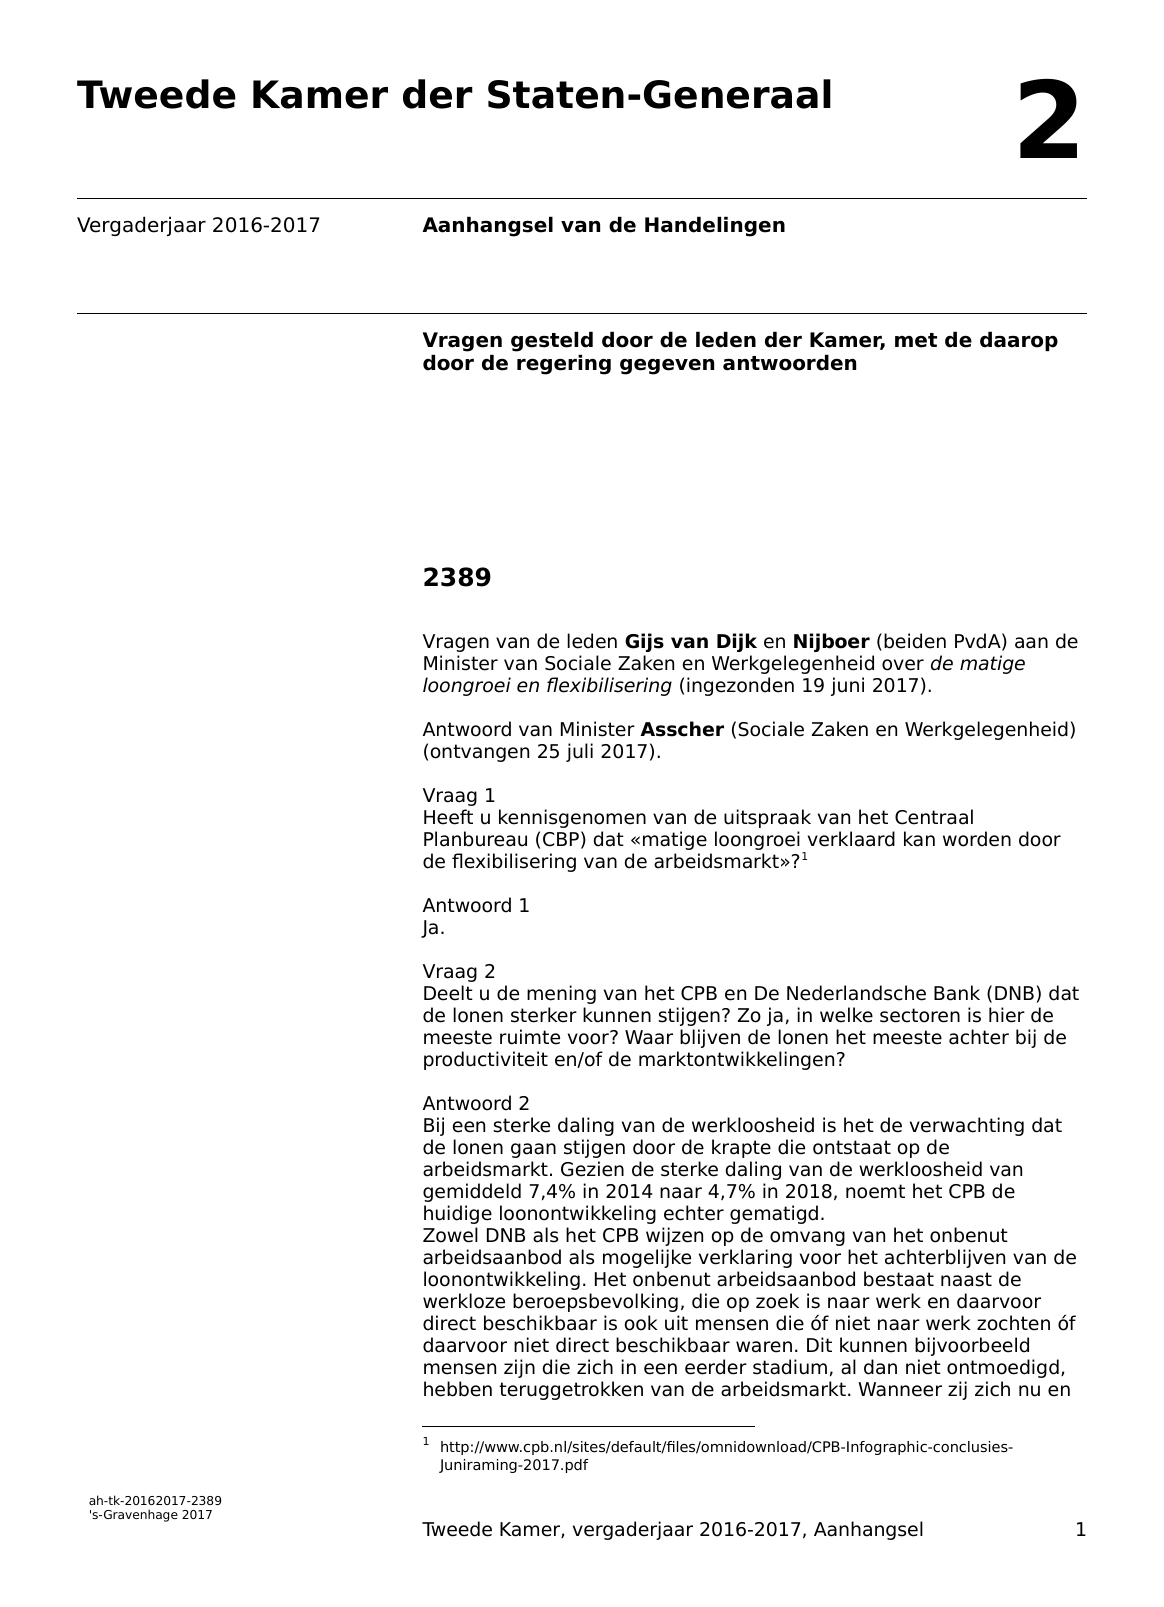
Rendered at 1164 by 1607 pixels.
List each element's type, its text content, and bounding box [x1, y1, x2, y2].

table_header 2 [886, 59, 1087, 198]
table_header Tweede Kamer der Staten-Generaal [77, 59, 886, 198]
text ah-tk-20162017-2389 [88, 1494, 323, 1508]
text Ja. [422, 917, 1087, 939]
text Vraag 1 [422, 785, 1087, 807]
table_cell [77, 314, 422, 376]
text Deelt u de mening van het CPB en De Nederlandsche Bank (DNB) dat de lonen sterker kunnen stijgen? Zo ja, in welke sectoren is hier de meeste ruimte voor? Waar blijven de lonen het meeste achter bij de productiviteit en/of de marktontwikkelingen? [422, 983, 1087, 1071]
text Zowel DNB als het CPB wijzen op de omvang van het onbenut arbeidsaanbod als mogelijke verklaring voor het achterblijven van de loonontwikkeling. Het onbenut arbeidsaanbod bestaat naast de werkloze beroepsbevolking, die op zoek is naar werk en daarvoor direct beschikbaar is ook uit mensen die óf niet naar werk zochten óf daarvoor niet direct beschikbaar waren. Dit kunnen bijvoorbeeld mensen zijn die zich in een eerder stadium, al dan niet ontmoedigd, hebben teruggetrokken van de arbeidsmarkt. Wanneer zij zich nu en [422, 1225, 1087, 1401]
text http://www.cpb.nl/sites/default/files/omnidownload/CPB-Infographic-conclusies-Juniraming-2017.pdf [422, 1435, 1087, 1474]
table_cell Vragen gesteld door de leden der Kamer, met de daarop door de regering gegeven antwoorden [422, 314, 1087, 376]
text 's-Gravenhage 2017 [88, 1508, 323, 1522]
text Antwoord van Minister Asscher (Sociale Zaken en Werkgelegenheid) (ontvangen 25 juli 2017). [422, 719, 1087, 763]
text Antwoord 1 [422, 895, 1087, 917]
text Vraag 2 [422, 961, 1087, 983]
text 2389 [422, 563, 1087, 592]
text Antwoord 2 [422, 1093, 1087, 1115]
table_cell Vergaderjaar 2016-2017 [77, 199, 422, 313]
text Heeft u kennisgenomen van de uitspraak van het Centraal Planbureau (CBP) dat «matige loongroei verklaard kan worden door de flexibilisering van de arbeidsmarkt»? [422, 807, 1087, 873]
text Vragen van de leden Gijs van Dijk en Nijboer (beiden PvdA) aan de Minister van Sociale Zaken en Werkgelegenheid over de matige loongroei en flexibilisering (ingezonden 19 juni 2017). [422, 631, 1087, 697]
table_cell Aanhangsel van de Handelingen [422, 199, 1087, 313]
text Bij een sterke daling van de werkloosheid is het de verwachting dat de lonen gaan stijgen door de krapte die ontstaat op de arbeidsmarkt. Gezien de sterke daling van de werkloosheid van gemiddeld 7,4% in 2014 naar 4,7% in 2018, noemt het CPB de huidige loonontwikkeling echter gematigd. [422, 1115, 1087, 1225]
